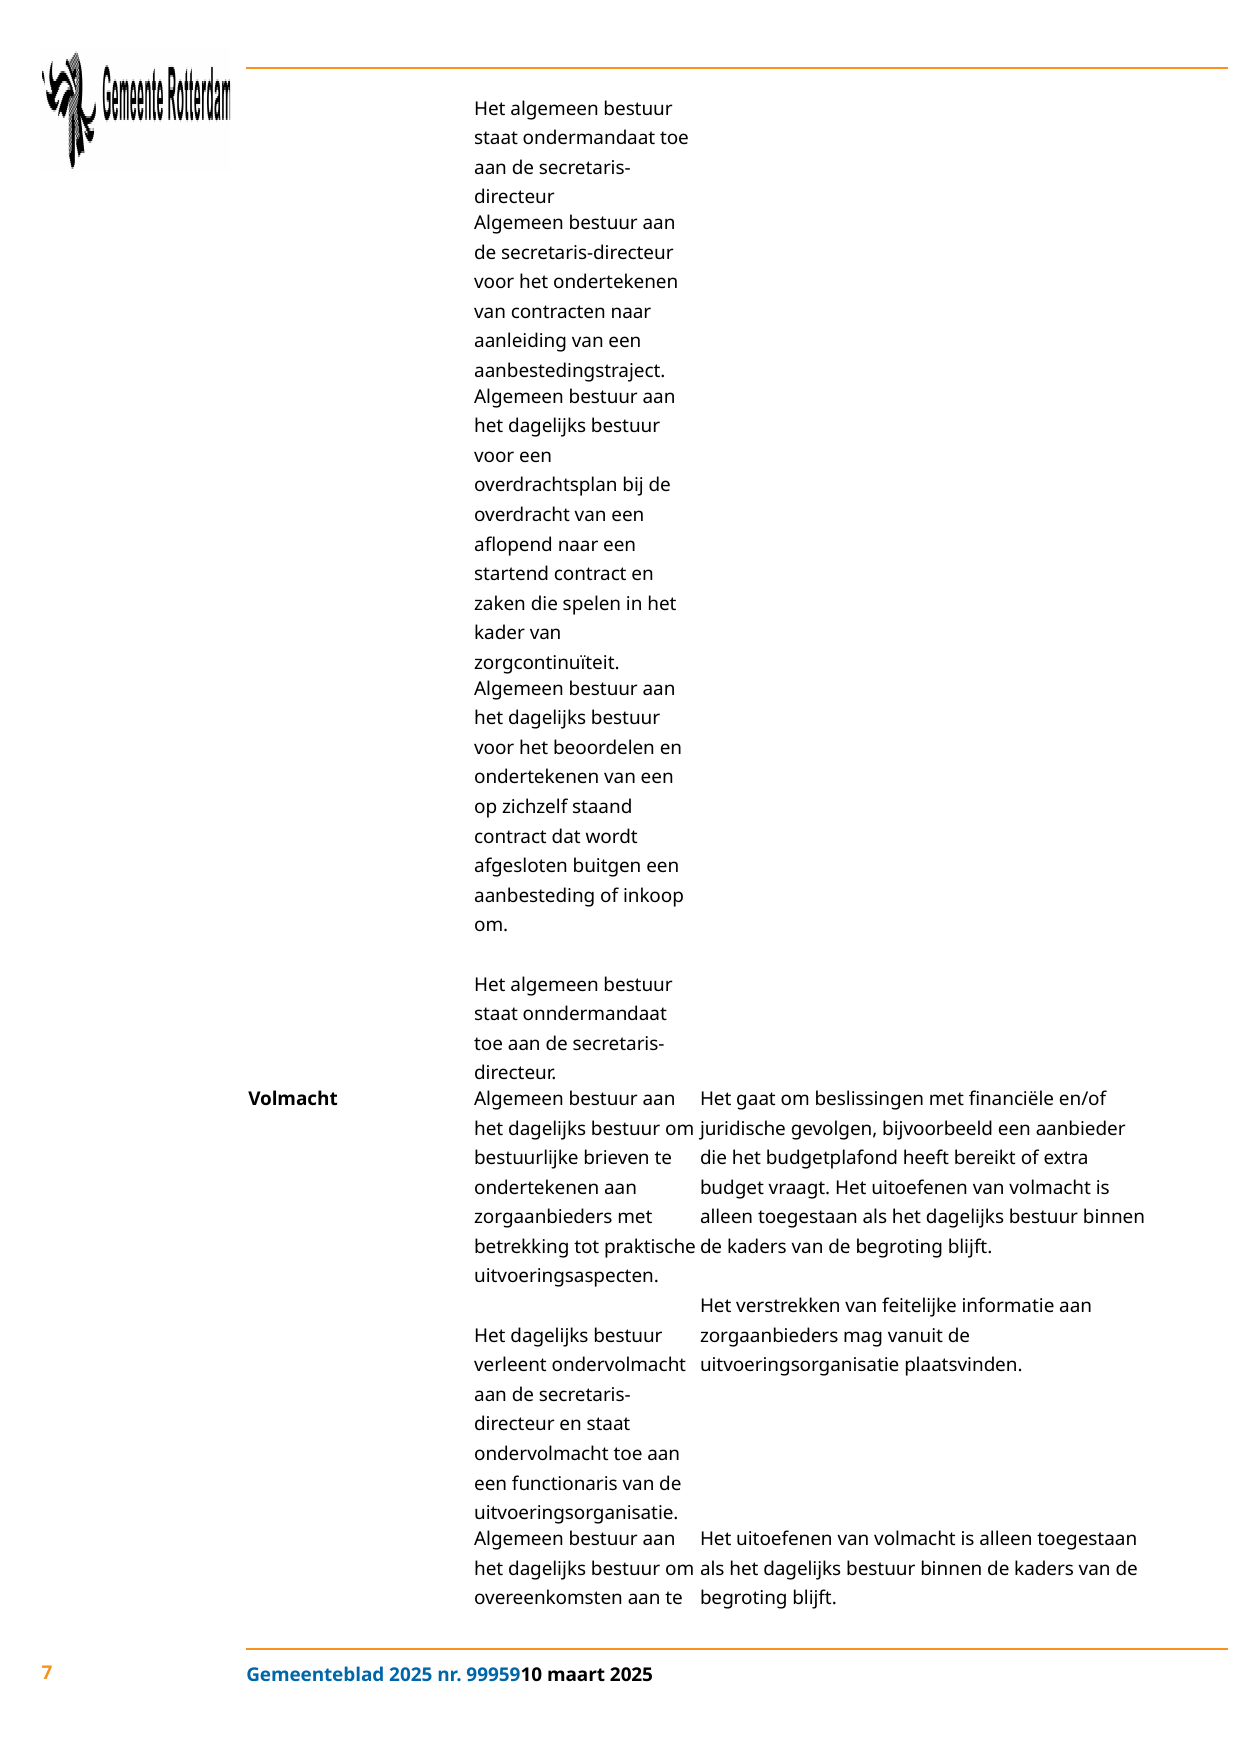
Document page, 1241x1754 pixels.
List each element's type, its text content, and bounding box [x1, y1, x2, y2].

table_cell Het uitoefenen van volmacht is alleen toegestaan als het dagelijks bestuur binnen de kaders van de begroting blijft. [700, 1525, 1152, 1610]
table_cell [700, 675, 1152, 1085]
table_cell Algemeen bestuur aan het dagelijks bestuur voor het beoordelen en ondertekenen van een op zichzelf staand contract dat wordt afgesloten buitgen een aanbesteding of inkoop om. Het algemeen bestuur staat onndermandaat toe aan de secretaris-directeur. [474, 675, 700, 1085]
table_cell [248, 675, 474, 1085]
table_cell [248, 95, 474, 209]
table_cell [700, 95, 1152, 209]
table_cell Algemeen bestuur aan het dagelijks bestuur voor een overdrachtsplan bij de overdracht van een aflopend naar een startend contract en zaken die spelen in het kader van zorgcontinuïteit. [474, 383, 700, 675]
picture [41, 47, 231, 172]
table_cell Algemeen bestuur aan het dagelijks bestuur om bestuurlijke brieven te ondertekenen aan zorgaanbieders met betrekking tot praktische uitvoeringsaspecten. Het dagelijks bestuur verleent ondervolmacht aan de secretaris-directeur en staat ondervolmacht toe aan een functionaris van de uitvoeringsorganisatie. [474, 1085, 700, 1525]
table_cell [248, 1525, 474, 1610]
table_cell [700, 209, 1152, 383]
table_cell [248, 209, 474, 383]
table_cell Het gaat om beslissingen met financiële en/of juridische gevolgen, bijvoorbeeld een aanbieder die het budgetplafond heeft bereikt of extra budget vraagt. Het uitoefenen van volmacht is alleen toegestaan als het dagelijks bestuur binnen de kaders van de begroting blijft. Het verstrekken van feitelijke informatie aan zorgaanbieders mag vanuit de uitvoeringsorganisatie plaatsvinden. [700, 1085, 1152, 1525]
table_cell Volmacht [248, 1085, 474, 1525]
table_cell Algemeen bestuur aan het dagelijks bestuur om overeenkomsten aan te [474, 1525, 700, 1610]
table_cell [248, 383, 474, 675]
table_cell Het algemeen bestuur staat ondermandaat toe aan de secretaris-directeur [474, 95, 700, 209]
table_cell [700, 383, 1152, 675]
table_cell Algemeen bestuur aan de secretaris-directeur voor het ondertekenen van contracten naar aanleiding van een aanbestedingstraject. [474, 209, 700, 383]
